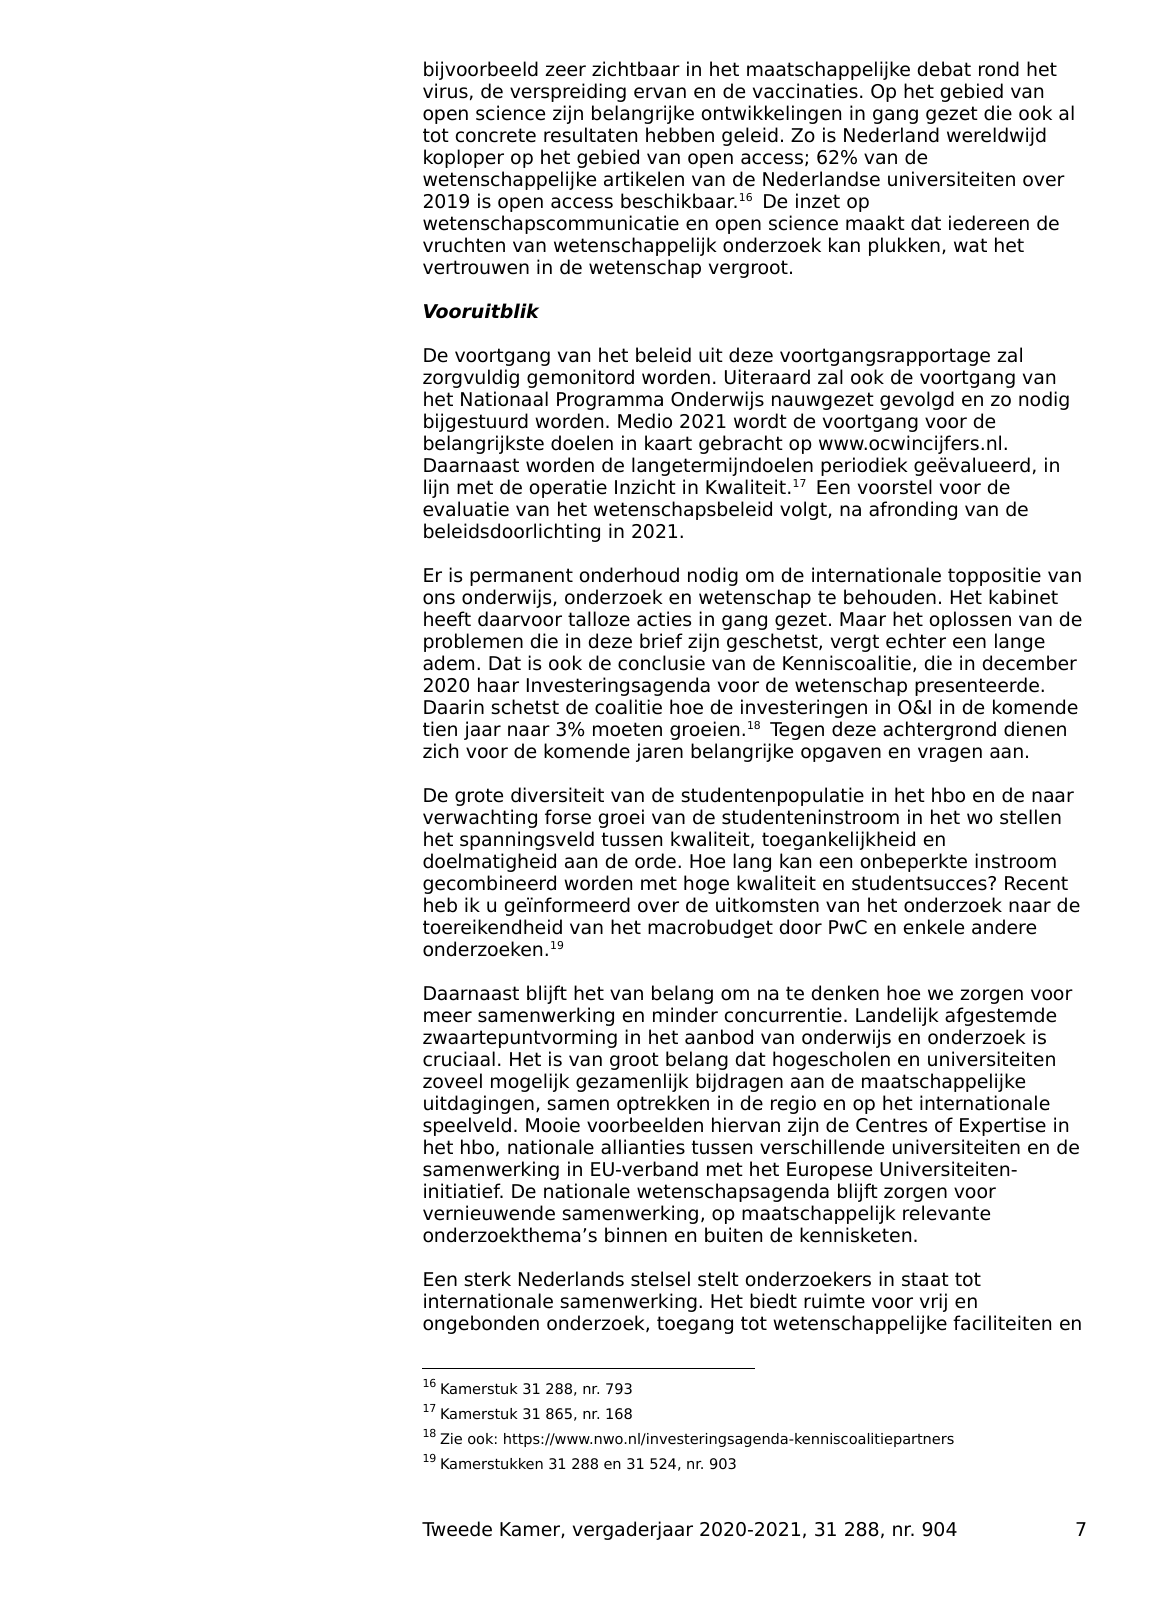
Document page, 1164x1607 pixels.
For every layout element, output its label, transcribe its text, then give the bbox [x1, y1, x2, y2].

text Er is permanent onderhoud nodig om de internationale toppositie van ons onderwijs, onderzoek en wetenschap te behouden. Het kabinet heeft daarvoor talloze acties in gang gezet. Maar het oplossen van de problemen die in deze brief zijn geschetst, vergt echter een lange adem. Dat is ook de conclusie van de Kenniscoalitie, die in december 2020 haar Investeringsagenda voor de wetenschap presenteerde. Daarin schetst de coalitie hoe de investeringen in O&I in de komende tien jaar naar 3% moeten groeien. Tegen deze achtergrond dienen zich voor de komende jaren belangrijke opgaven en vragen aan. [422, 565, 1087, 763]
text Kamerstuk 31 288, nr. 793 [422, 1377, 1087, 1399]
text Kamerstukken 31 288 en 31 524, nr. 903 [422, 1452, 1087, 1474]
text Een sterk Nederlands stelsel stelt onderzoekers in staat tot internationale samenwerking. Het biedt ruimte voor vrij en ongebonden onderzoek, toegang tot wetenschappelijke faciliteiten en [422, 1269, 1087, 1335]
text Zie ook: https://www.nwo.nl/investeringsagenda-kenniscoalitiepartners [422, 1427, 1087, 1449]
text Daarnaast blijft het van belang om na te denken hoe we zorgen voor meer samenwerking en minder concurrentie. Landelijk afgestemde zwaartepuntvorming in het aanbod van onderwijs en onderzoek is cruciaal. Het is van groot belang dat hogescholen en universiteiten zoveel mogelijk gezamenlijk bijdragen aan de maatschappelijke uitdagingen, samen optrekken in de regio en op het internationale speelveld. Mooie voorbeelden hiervan zijn de Centres of Expertise in het hbo, nationale allianties tussen verschillende universiteiten en de samenwerking in EU-verband met het Europese Universiteiten-initiatief. De nationale wetenschapsagenda blijft zorgen voor vernieuwende samenwerking, op maatschappelijk relevante onderzoekthema’s binnen en buiten de kennisketen. [422, 983, 1087, 1247]
text Kamerstuk 31 865, nr. 168 [422, 1402, 1087, 1424]
text De grote diversiteit van de studentenpopulatie in het hbo en de naar verwachting forse groei van de studenteninstroom in het wo stellen het spanningsveld tussen kwaliteit, toegankelijkheid en doelmatigheid aan de orde. Hoe lang kan een onbeperkte instroom gecombineerd worden met hoge kwaliteit en studentsucces? Recent heb ik u geïnformeerd over de uitkomsten van het onderzoek naar de toereikendheid van het macrobudget door PwC en enkele andere onderzoeken. [422, 785, 1087, 961]
subtitle Vooruitblik [422, 301, 1087, 323]
text bijvoorbeeld zeer zichtbaar in het maatschappelijke debat rond het virus, de verspreiding ervan en de vaccinaties. Op het gebied van open science zijn belangrijke ontwikkelingen in gang gezet die ook al tot concrete resultaten hebben geleid. Zo is Nederland wereldwijd koploper op het gebied van open access; 62% van de wetenschappelijke artikelen van de Nederlandse universiteiten over 2019 is open access beschikbaar. De inzet op wetenschapscommunicatie en open science maakt dat iedereen de vruchten van wetenschappelijk onderzoek kan plukken, wat het vertrouwen in de wetenschap vergroot. [422, 59, 1087, 279]
text De voortgang van het beleid uit deze voortgangsrapportage zal zorgvuldig gemonitord worden. Uiteraard zal ook de voortgang van het Nationaal Programma Onderwijs nauwgezet gevolgd en zo nodig bijgestuurd worden. Medio 2021 wordt de voortgang voor de belangrijkste doelen in kaart gebracht op www.ocwincijfers.nl. Daarnaast worden de langetermijndoelen periodiek geëvalueerd, in lijn met de operatie Inzicht in Kwaliteit. Een voorstel voor de evaluatie van het wetenschapsbeleid volgt, na afronding van de beleidsdoorlichting in 2021. [422, 345, 1087, 543]
